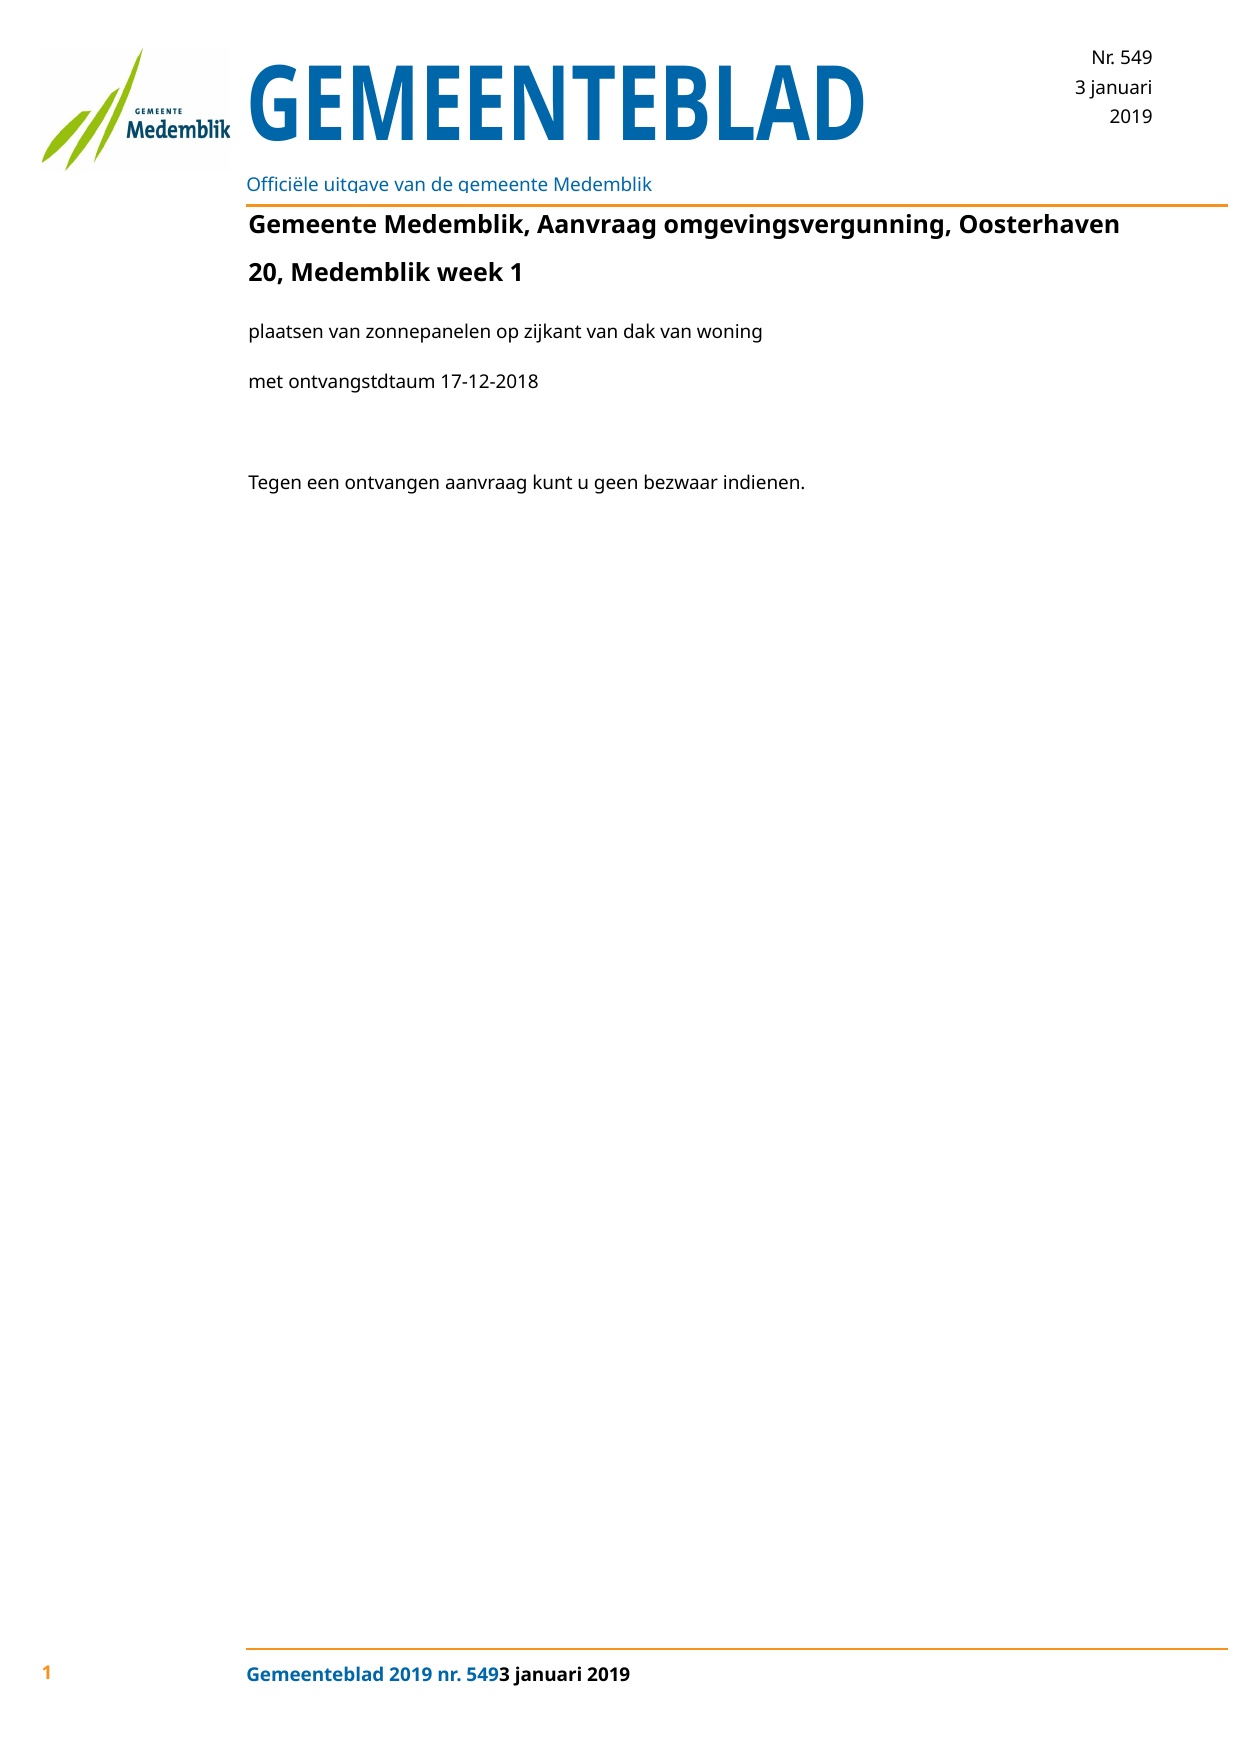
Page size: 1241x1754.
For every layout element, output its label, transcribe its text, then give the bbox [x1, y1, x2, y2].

text met ontvangstdtaum 17-12-2018 [248, 368, 1152, 394]
text plaatsen van zonnepanelen op zijkant van dak van woning [248, 318, 1152, 344]
text Tegen een ontvangen aanvraag kunt u geen bezwaar indienen. [248, 469, 1152, 495]
picture [41, 47, 231, 172]
text Gemeente Medemblik, Aanvraag omgevingsvergunning, Oosterhaven 20, Medemblik week 1 [248, 207, 1152, 288]
